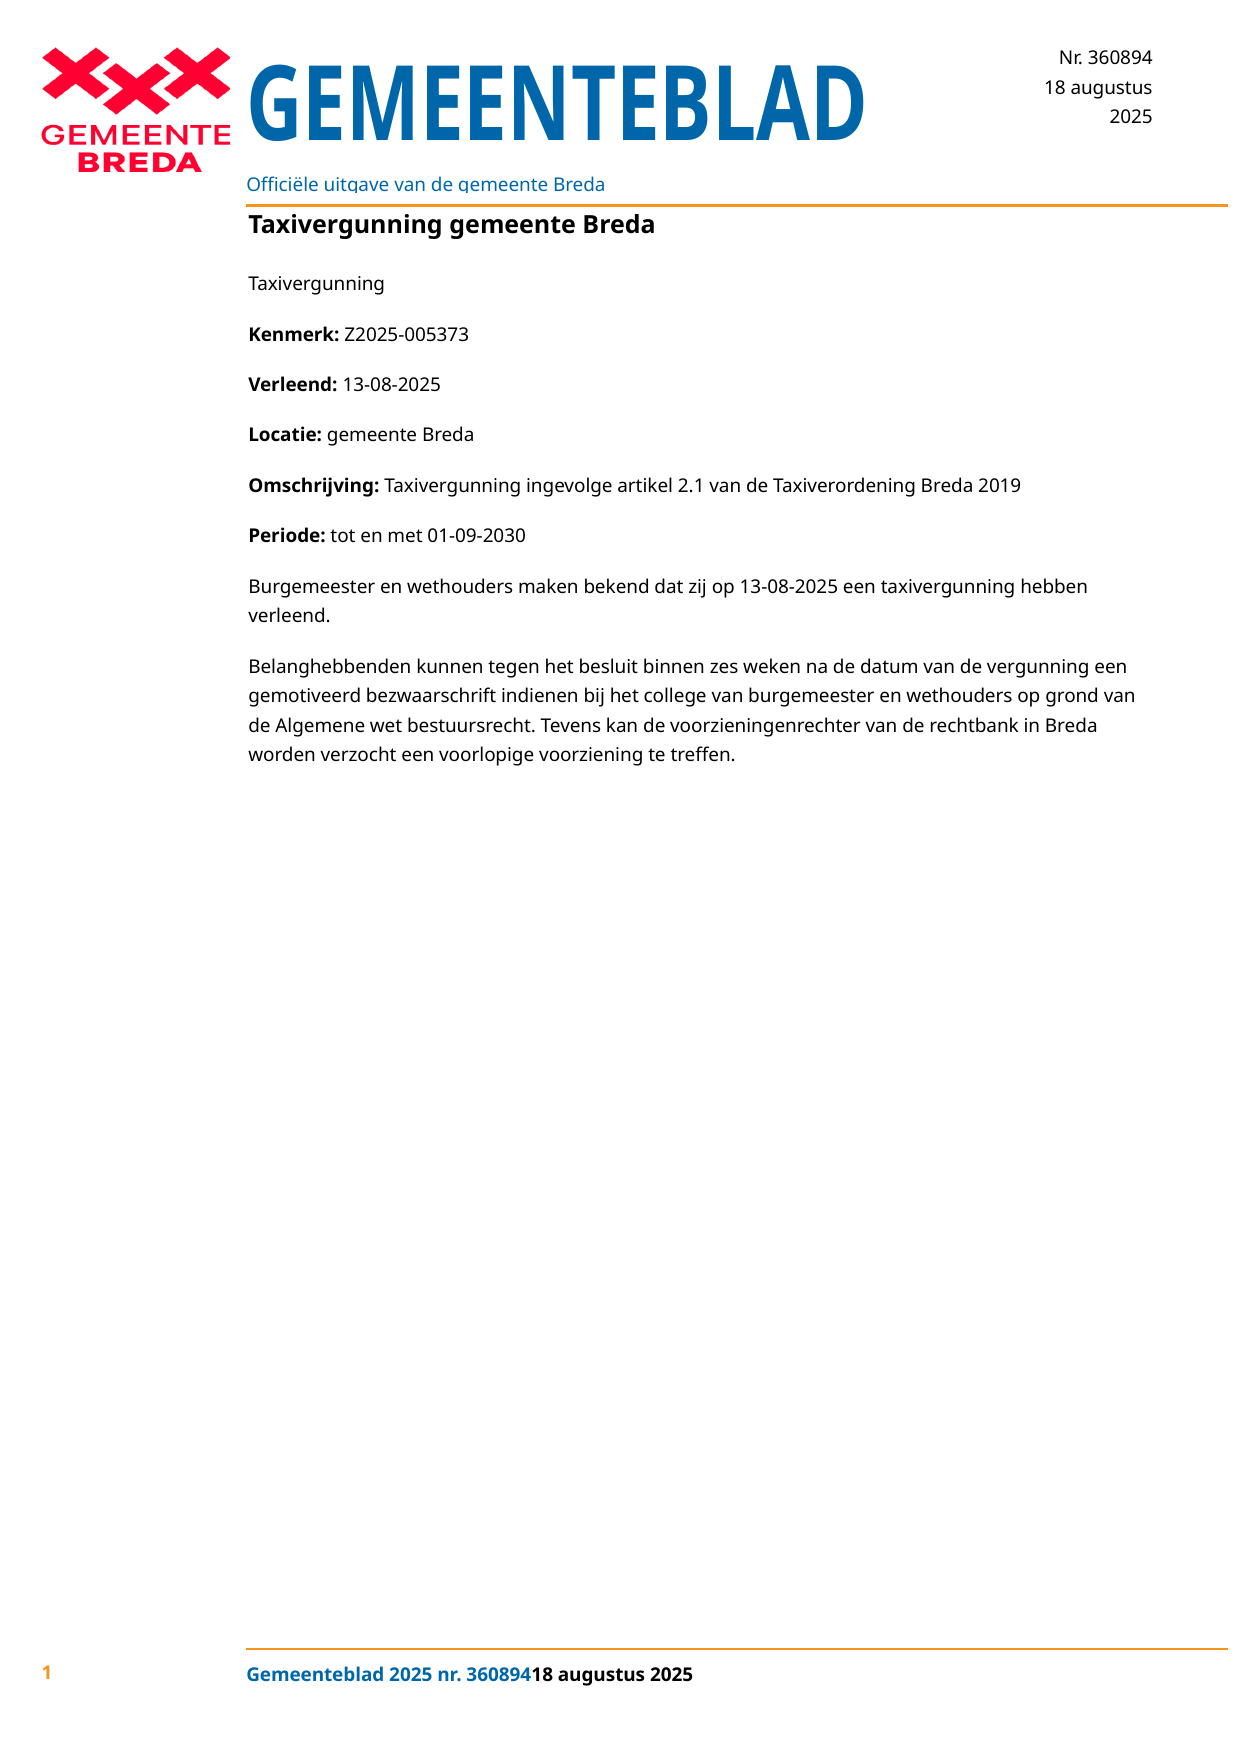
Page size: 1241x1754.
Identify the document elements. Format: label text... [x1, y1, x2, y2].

text Burgemeester en wethouders maken bekend dat zij op 13-08-2025 een taxivergunning hebben verleend. [248, 573, 1152, 628]
text Locatie: gemeente Breda [248, 422, 1152, 447]
text Belanghebbenden kunnen tegen het besluit binnen zes weken na de datum van de vergunning een gemotiveerd bezwaarschrift indienen bij het college van burgemeester en wethouders op grond van de Algemene wet bestuursrecht. Tevens kan de voorzieningenrechter van de rechtbank in Breda worden verzocht een voorlopige voorziening te treffen. [248, 653, 1152, 767]
text Taxivergunning gemeente Breda [248, 207, 1152, 241]
text Kenmerk: Z2025-005373 [248, 321, 1152, 346]
picture [41, 47, 231, 172]
text Taxivergunning [248, 270, 1152, 296]
text Verleend: 13-08-2025 [248, 371, 1152, 397]
text Periode: tot en met 01-09-2030 [248, 522, 1152, 548]
text Omschrijving: Taxivergunning ingevolge artikel 2.1 van de Taxiverordening Breda 2019 [248, 472, 1152, 498]
